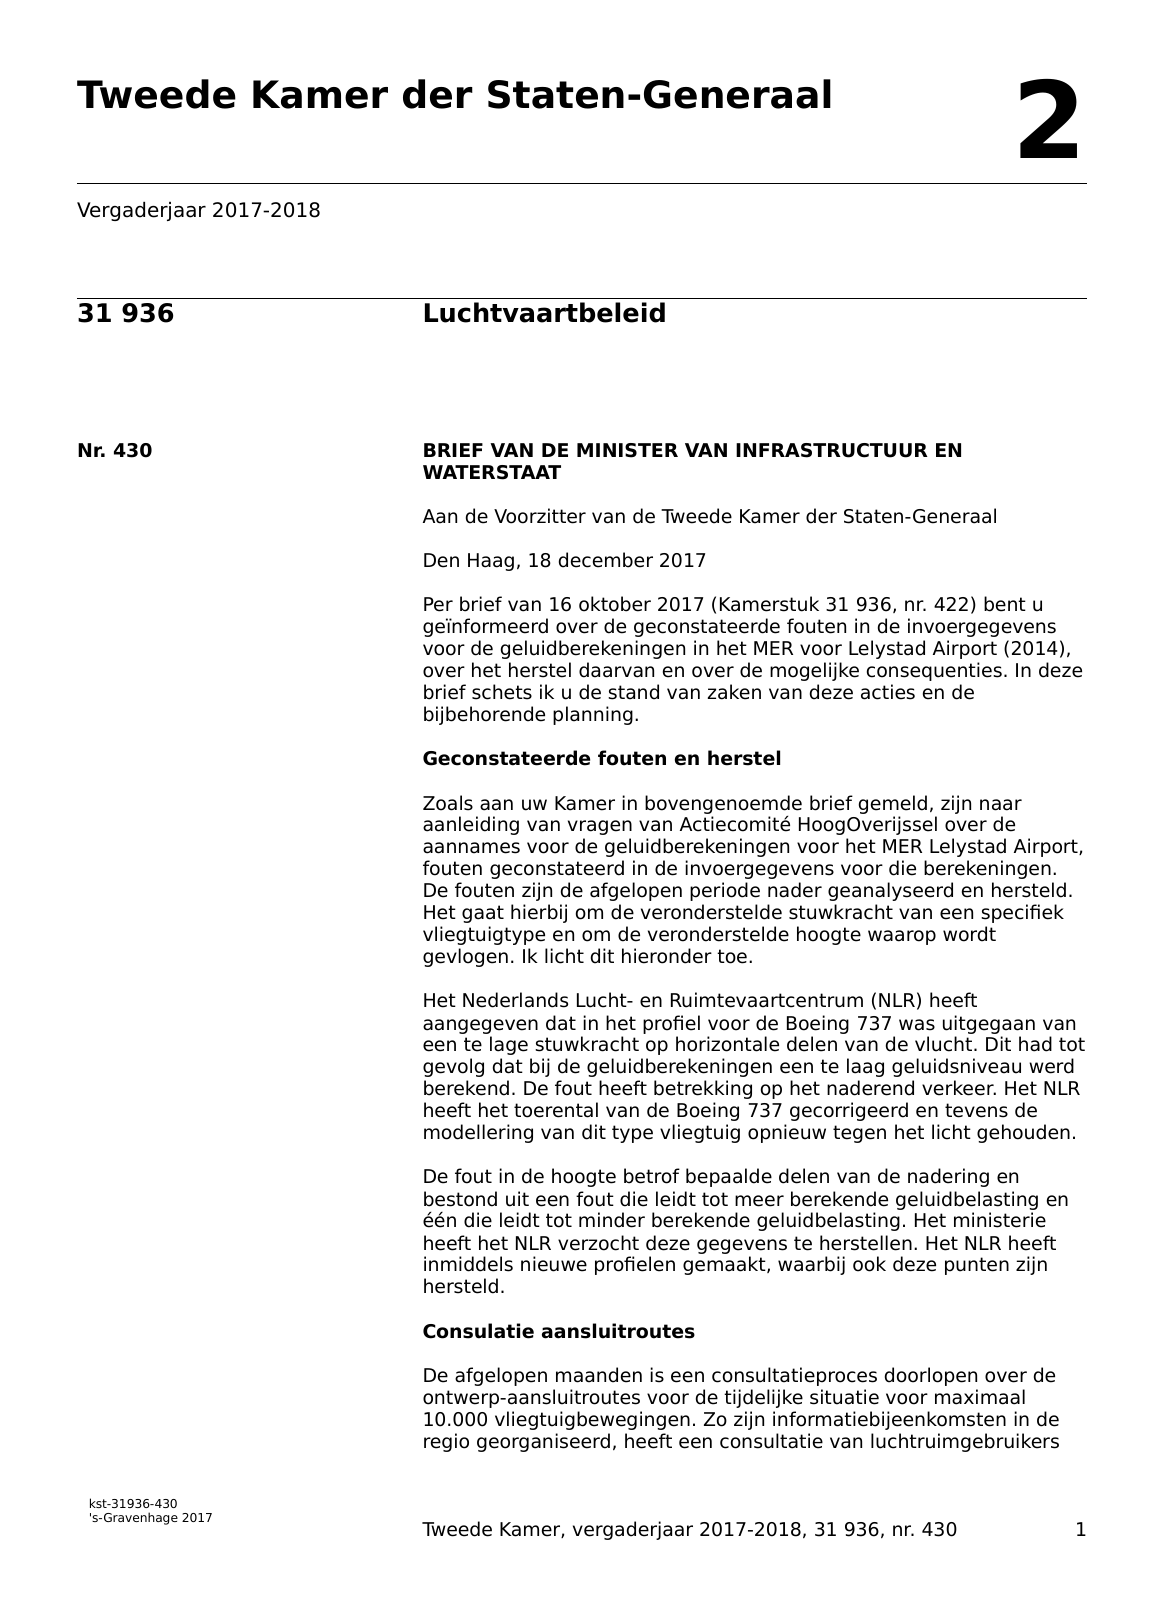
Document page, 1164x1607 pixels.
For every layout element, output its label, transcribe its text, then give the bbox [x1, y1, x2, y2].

text Het Nederlands Lucht- en Ruimtevaartcentrum (NLR) heeft aangegeven dat in het profiel voor de Boeing 737 was uitgegaan van een te lage stuwkracht op horizontale delen van de vlucht. Dit had tot gevolg dat bij de geluidberekeningen een te laag geluidsniveau werd berekend. De fout heeft betrekking op het naderend verkeer. Het NLR heeft het toerental van de Boeing 737 gecorrigeerd en tevens de modellering van dit type vliegtuig opnieuw tegen het licht gehouden. [422, 990, 1087, 1144]
table_header Tweede Kamer der Staten-Generaal [77, 59, 886, 183]
text Den Haag, 18 december 2017 [422, 550, 1087, 572]
text Zoals aan uw Kamer in bovengenoemde brief gemeld, zijn naar aanleiding van vragen van Actiecomité HoogOverijssel over de aannames voor de geluidberekeningen voor het MER Lelystad Airport, fouten geconstateerd in de invoergegevens voor die berekeningen. De fouten zijn de afgelopen periode nader geanalyseerd en hersteld. Het gaat hierbij om de veronderstelde stuwkracht van een specifiek vliegtuigtype en om de veronderstelde hoogte waarop wordt gevlogen. Ik licht dit hieronder toe. [422, 792, 1087, 968]
subtitle 31 936 Luchtvaartbeleid [77, 299, 1087, 329]
table_header 2 [886, 59, 1087, 183]
text 's-Gravenhage 2017 [88, 1511, 323, 1525]
table_cell Vergaderjaar 2017-2018 [77, 184, 1087, 298]
text De fout in de hoogte betrof bepaalde delen van de nadering en bestond uit een fout die leidt tot meer berekende geluidbelasting en één die leidt tot minder berekende geluidbelasting. Het ministerie heeft het NLR verzocht deze gegevens te herstellen. Het NLR heeft inmiddels nieuwe profielen gemaakt, waarbij ook deze punten zijn hersteld. [422, 1166, 1087, 1298]
subtitle Nr. 430 BRIEF VAN DE MINISTER VAN INFRASTRUCTUUR EN WATERSTAAT [77, 440, 1087, 484]
subtitle Geconstateerde fouten en herstel [422, 748, 1087, 770]
subtitle Consulatie aansluitroutes [422, 1321, 1087, 1342]
text Aan de Voorzitter van de Tweede Kamer der Staten-Generaal [422, 506, 1087, 528]
text Per brief van 16 oktober 2017 (Kamerstuk 31 936, nr. 422) bent u geïnformeerd over de geconstateerde fouten in de invoergegevens voor de geluidberekeningen in het MER voor Lelystad Airport (2014), over het herstel daarvan en over de mogelijke consequenties. In deze brief schets ik u de stand van zaken van deze acties en de bijbehorende planning. [422, 594, 1087, 726]
text De afgelopen maanden is een consultatieproces doorlopen over de ontwerp-aansluitroutes voor de tijdelijke situatie voor maximaal 10.000 vliegtuigbewegingen. Zo zijn informatiebijeenkomsten in de regio georganiseerd, heeft een consultatie van luchtruimgebruikers [422, 1365, 1087, 1453]
text kst-31936-430 [88, 1497, 323, 1511]
